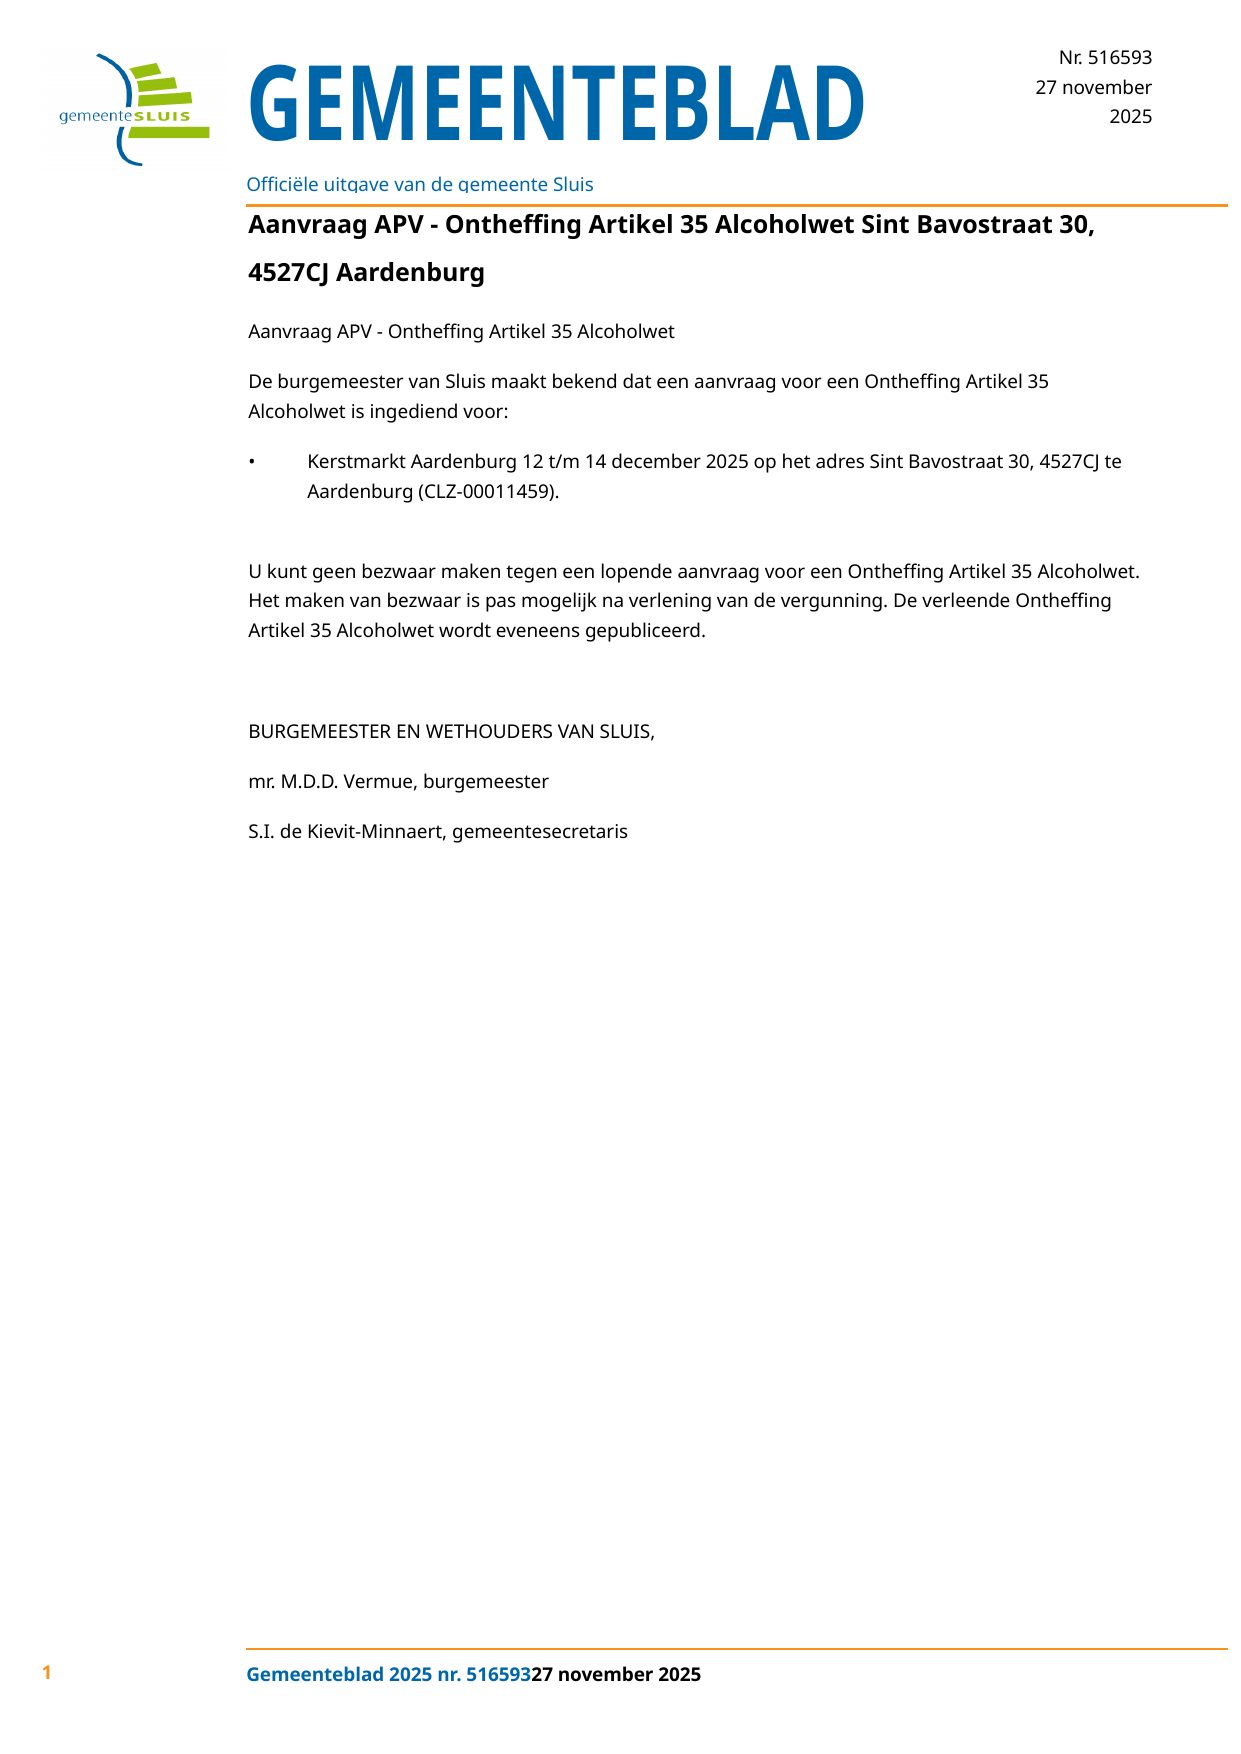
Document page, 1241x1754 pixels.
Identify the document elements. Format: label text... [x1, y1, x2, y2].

text BURGEMEESTER EN WETHOUDERS VAN SLUIS, [248, 718, 1152, 744]
text Aanvraag APV - Ontheffing Artikel 35 Alcoholwet [248, 318, 1152, 344]
list Kerstmarkt Aardenburg 12 t/m 14 december 2025 op het adres Sint Bavostraat 30, 4527CJ te Aardenburg (CLZ-00011459). [248, 448, 1152, 504]
text Aanvraag APV - Ontheffing Artikel 35 Alcoholwet Sint Bavostraat 30, 4527CJ Aardenburg [248, 207, 1152, 288]
text S.I. de Kievit-Minnaert, gemeentesecretaris [248, 819, 1152, 844]
picture [41, 47, 231, 172]
text U kunt geen bezwaar maken tegen een lopende aanvraag voor een Ontheffing Artikel 35 Alcoholwet. Het maken van bezwaar is pas mogelijk na verlening van de vergunning. De verleende Ontheffing Artikel 35 Alcoholwet wordt eveneens gepubliceerd. [248, 558, 1152, 643]
text De burgemeester van Sluis maakt bekend dat een aanvraag voor een Ontheffing Artikel 35 Alcoholwet is ingediend voor: [248, 368, 1152, 424]
text mr. M.D.D. Vermue, burgemeester [248, 768, 1152, 794]
